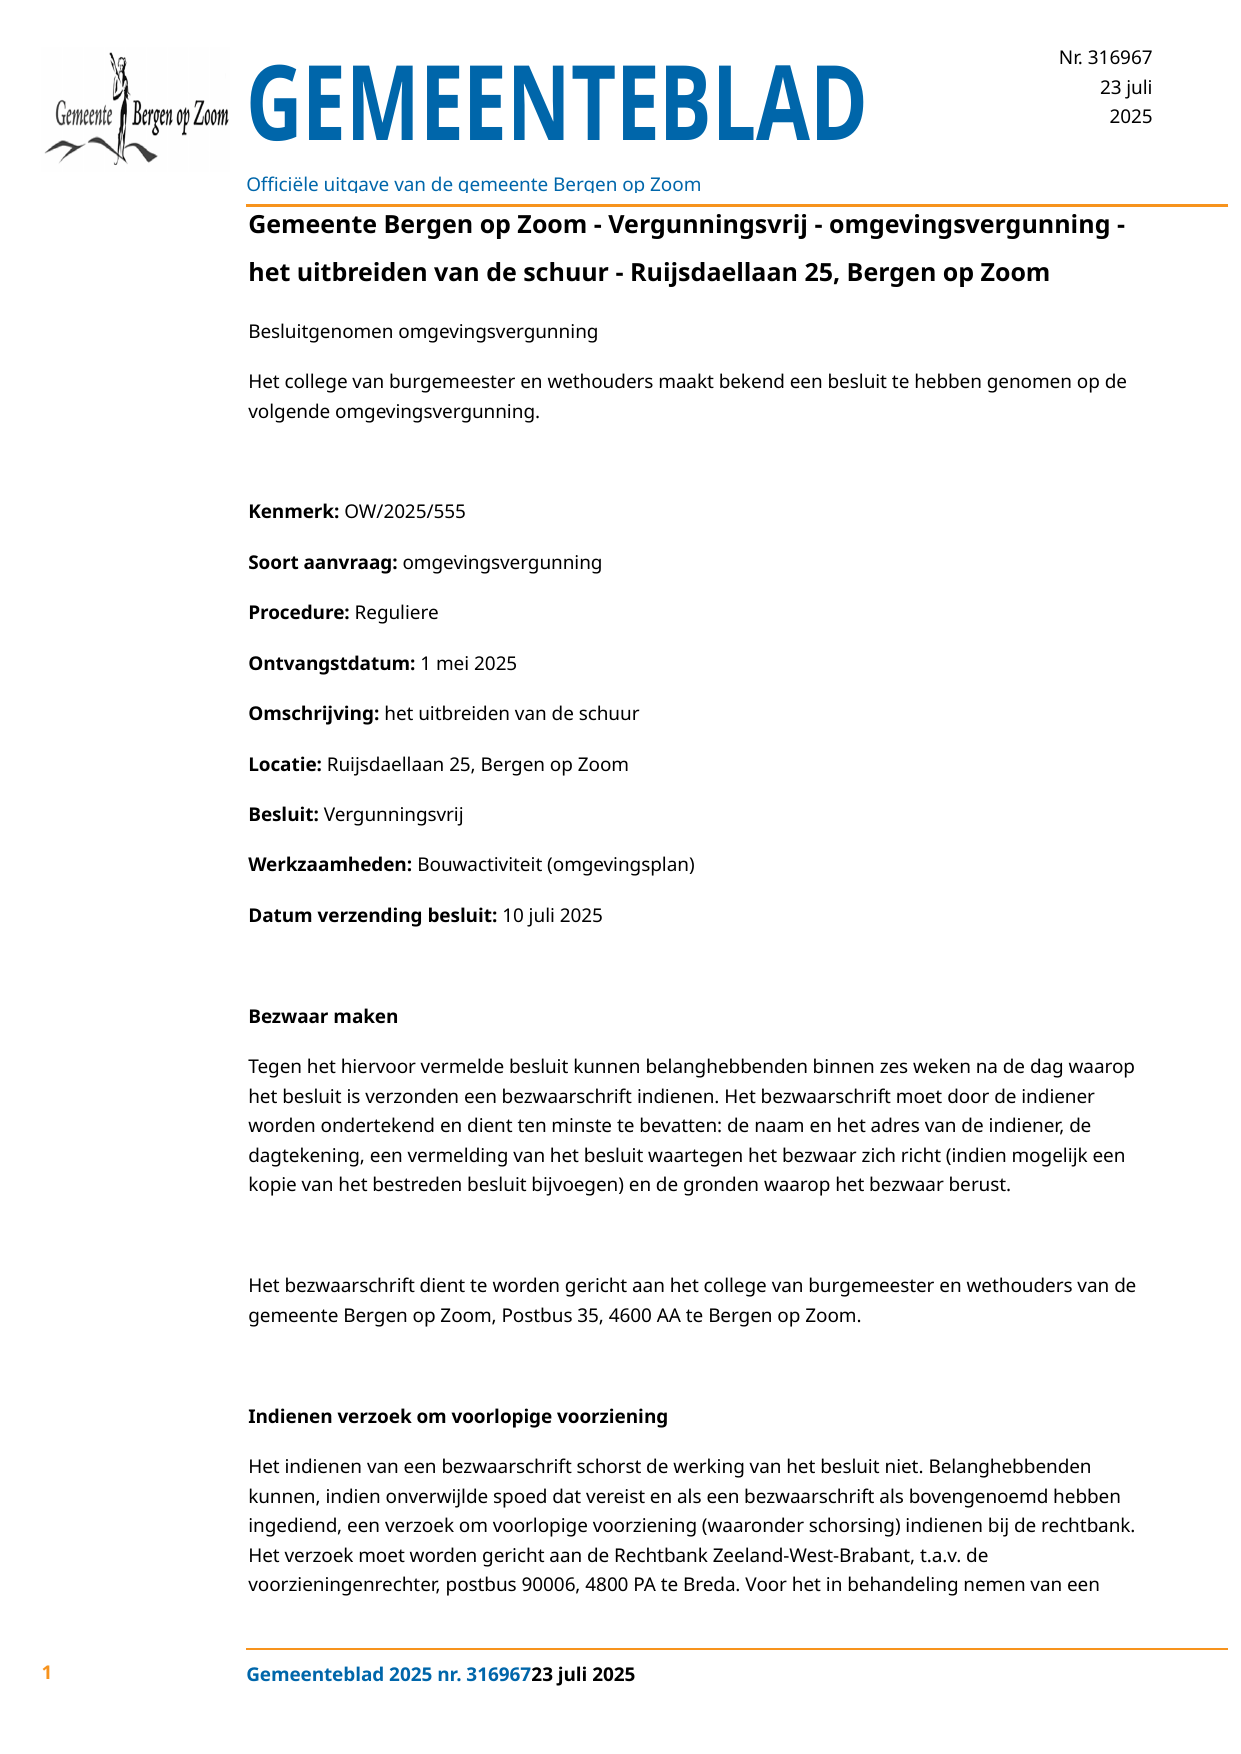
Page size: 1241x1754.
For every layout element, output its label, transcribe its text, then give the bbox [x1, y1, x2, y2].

text Datum verzending besluit: 10 juli 2025 [248, 902, 1152, 928]
text Het bezwaarschrift dient te worden gericht aan het college van burgemeester en wethouders van de gemeente Bergen op Zoom, Postbus 35, 4600 AA te Bergen op Zoom. [248, 1272, 1152, 1328]
text Tegen het hiervoor vermelde besluit kunnen belanghebbenden binnen zes weken na de dag waarop het besluit is verzonden een bezwaarschrift indienen. Het bezwaarschrift moet door de indiener worden ondertekend en dient ten minste te bevatten: de naam en het adres van de indiener, de dagtekening, een vermelding van het besluit waartegen het bezwaar zich richt (indien mogelijk een kopie van het bestreden besluit bijvoegen) en de gronden waarop het bezwaar berust. [248, 1053, 1152, 1197]
text Gemeente Bergen op Zoom - Vergunningsvrij - omgevingsvergunning - het uitbreiden van de schuur - Ruijsdaellaan 25, Bergen op Zoom [248, 207, 1152, 288]
text Procedure: Reguliere [248, 599, 1152, 625]
text Bezwaar maken [248, 1003, 1152, 1029]
text Besluitgenomen omgevingsvergunning [248, 318, 1152, 344]
text Soort aanvraag: omgevingsvergunning [248, 549, 1152, 575]
text Ontvangstdatum: 1 mei 2025 [248, 650, 1152, 676]
text Omschrijving: het uitbreiden van de schuur [248, 700, 1152, 726]
picture [41, 47, 231, 172]
text Werkzaamheden: Bouwactiviteit (omgevingsplan) [248, 852, 1152, 877]
text Het college van burgemeester en wethouders maakt bekend een besluit te hebben genomen op de volgende omgevingsvergunning. [248, 368, 1152, 424]
text Indienen verzoek om voorlopige voorziening [248, 1403, 1152, 1429]
text Locatie: Ruijsdaellaan 25, Bergen op Zoom [248, 751, 1152, 777]
text Kenmerk: OW/2025/555 [248, 499, 1152, 524]
text Het indienen van een bezwaarschrift schorst de werking van het besluit niet. Belanghebbenden kunnen, indien onverwijlde spoed dat vereist en als een bezwaarschrift als bovengenoemd hebben ingediend, een verzoek om voorlopige voorziening (waaronder schorsing) indienen bij de rechtbank. Het verzoek moet worden gericht aan de Rechtbank Zeeland-West-Brabant, t.a.v. de voorzieningenrechter, postbus 90006, 4800 PA te Breda. Voor het in behandeling nemen van een [248, 1453, 1152, 1597]
text Besluit: Vergunningsvrij [248, 801, 1152, 827]
